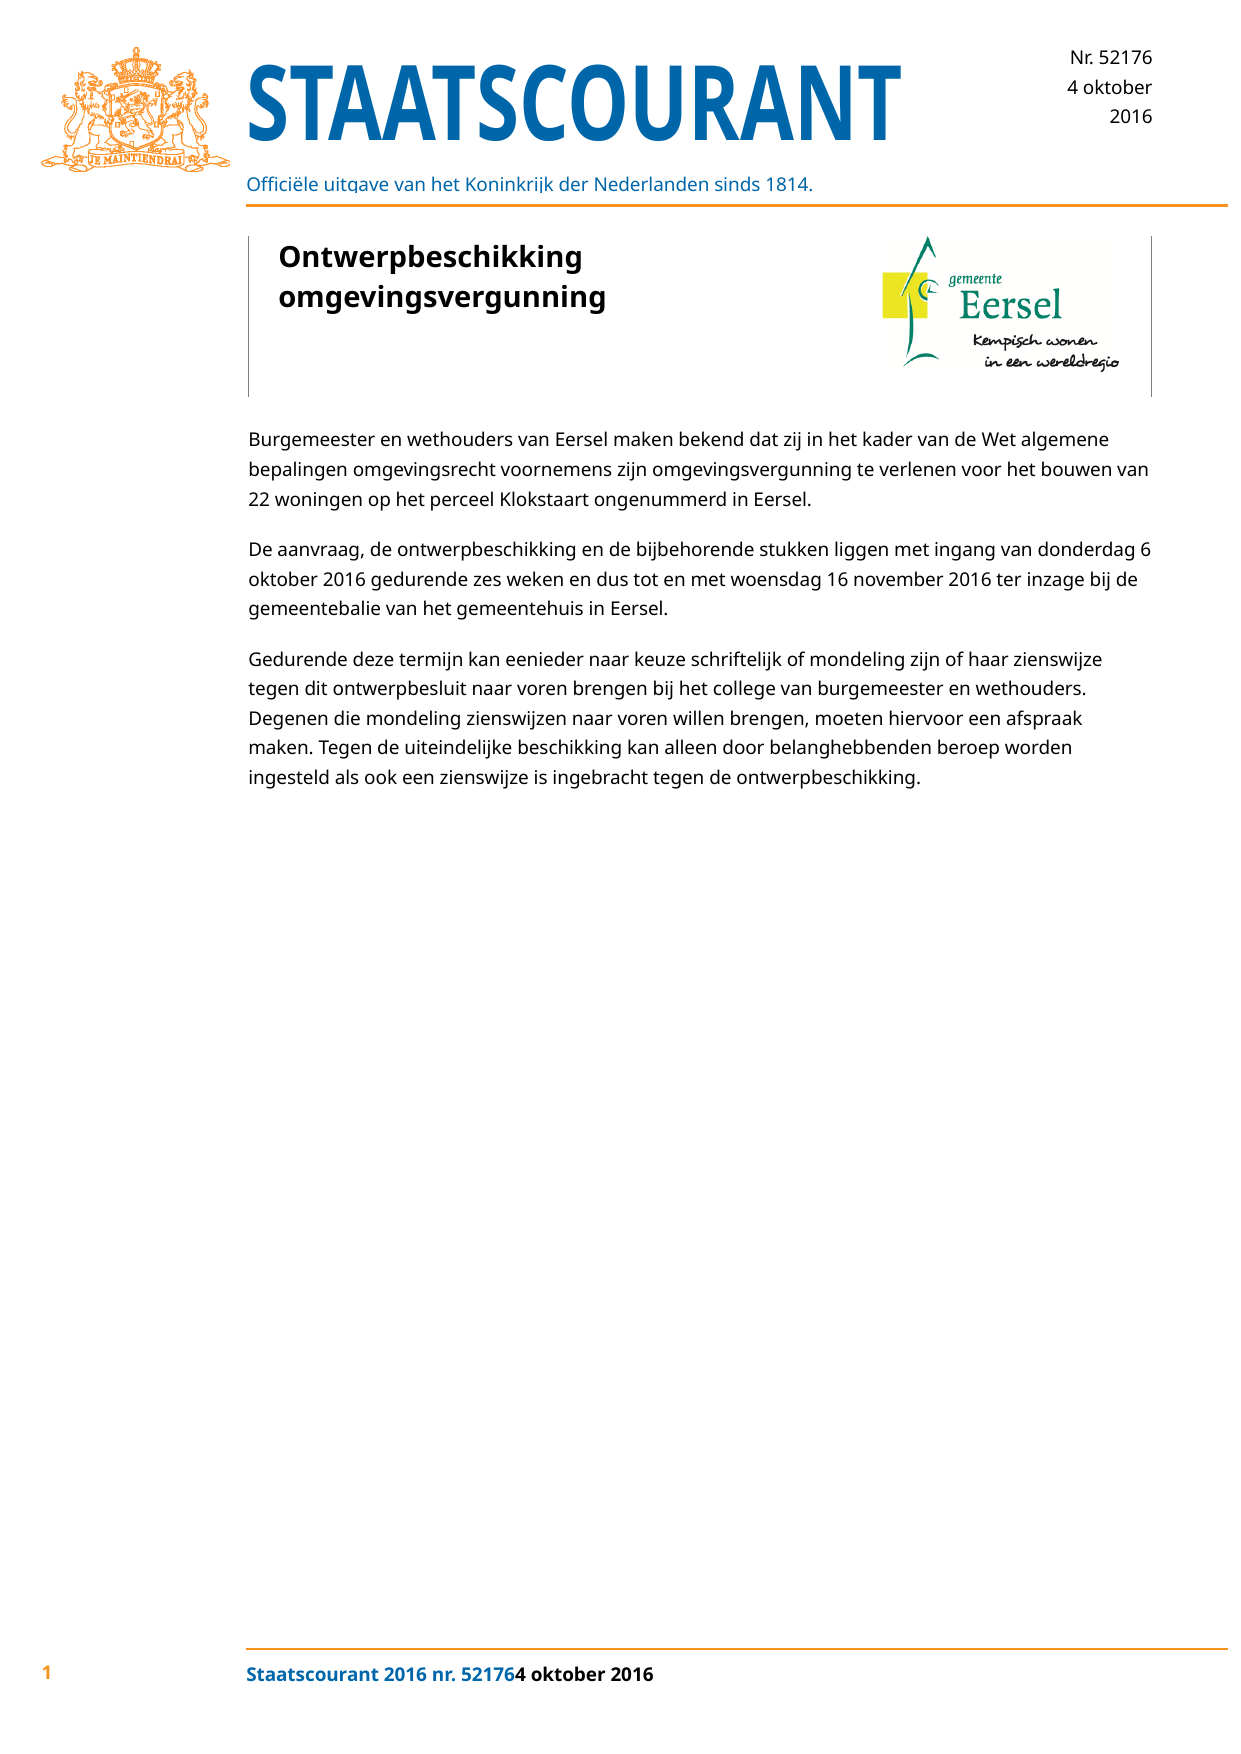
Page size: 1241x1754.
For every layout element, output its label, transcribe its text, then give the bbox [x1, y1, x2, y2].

table_header Ontwerpbeschikking omgevingsvergunning [249, 236, 850, 397]
table_header [850, 236, 1151, 397]
picture [41, 47, 231, 172]
text Burgemeester en wethouders van Eersel maken bekend dat zij in het kader van de Wet algemene bepalingen omgevingsrecht voornemens zijn omgevingsvergunning te verlenen voor het bouwen van 22 woningen op het perceel Klokstaart ongenummerd in Eersel. [248, 427, 1152, 512]
text Gedurende deze termijn kan eenieder naar keuze schriftelijk of mondeling zijn of haar zienswijze tegen dit ontwerpbesluit naar voren brengen bij het college van burgemeester en wethouders. Degenen die mondeling zienswijzen naar voren willen brengen, moeten hiervoor een afspraak maken. Tegen de uiteindelijke beschikking kan alleen door belanghebbenden beroep worden ingesteld als ook een zienswijze is ingebracht tegen de ontwerpbeschikking. [248, 646, 1152, 790]
picture [882, 236, 1119, 372]
text De aanvraag, de ontwerpbeschikking en de bijbehorende stukken liggen met ingang van donderdag 6 oktober 2016 gedurende zes weken en dus tot en met woensdag 16 november 2016 ter inzage bij de gemeentebalie van het gemeentehuis in Eersel. [248, 536, 1152, 621]
